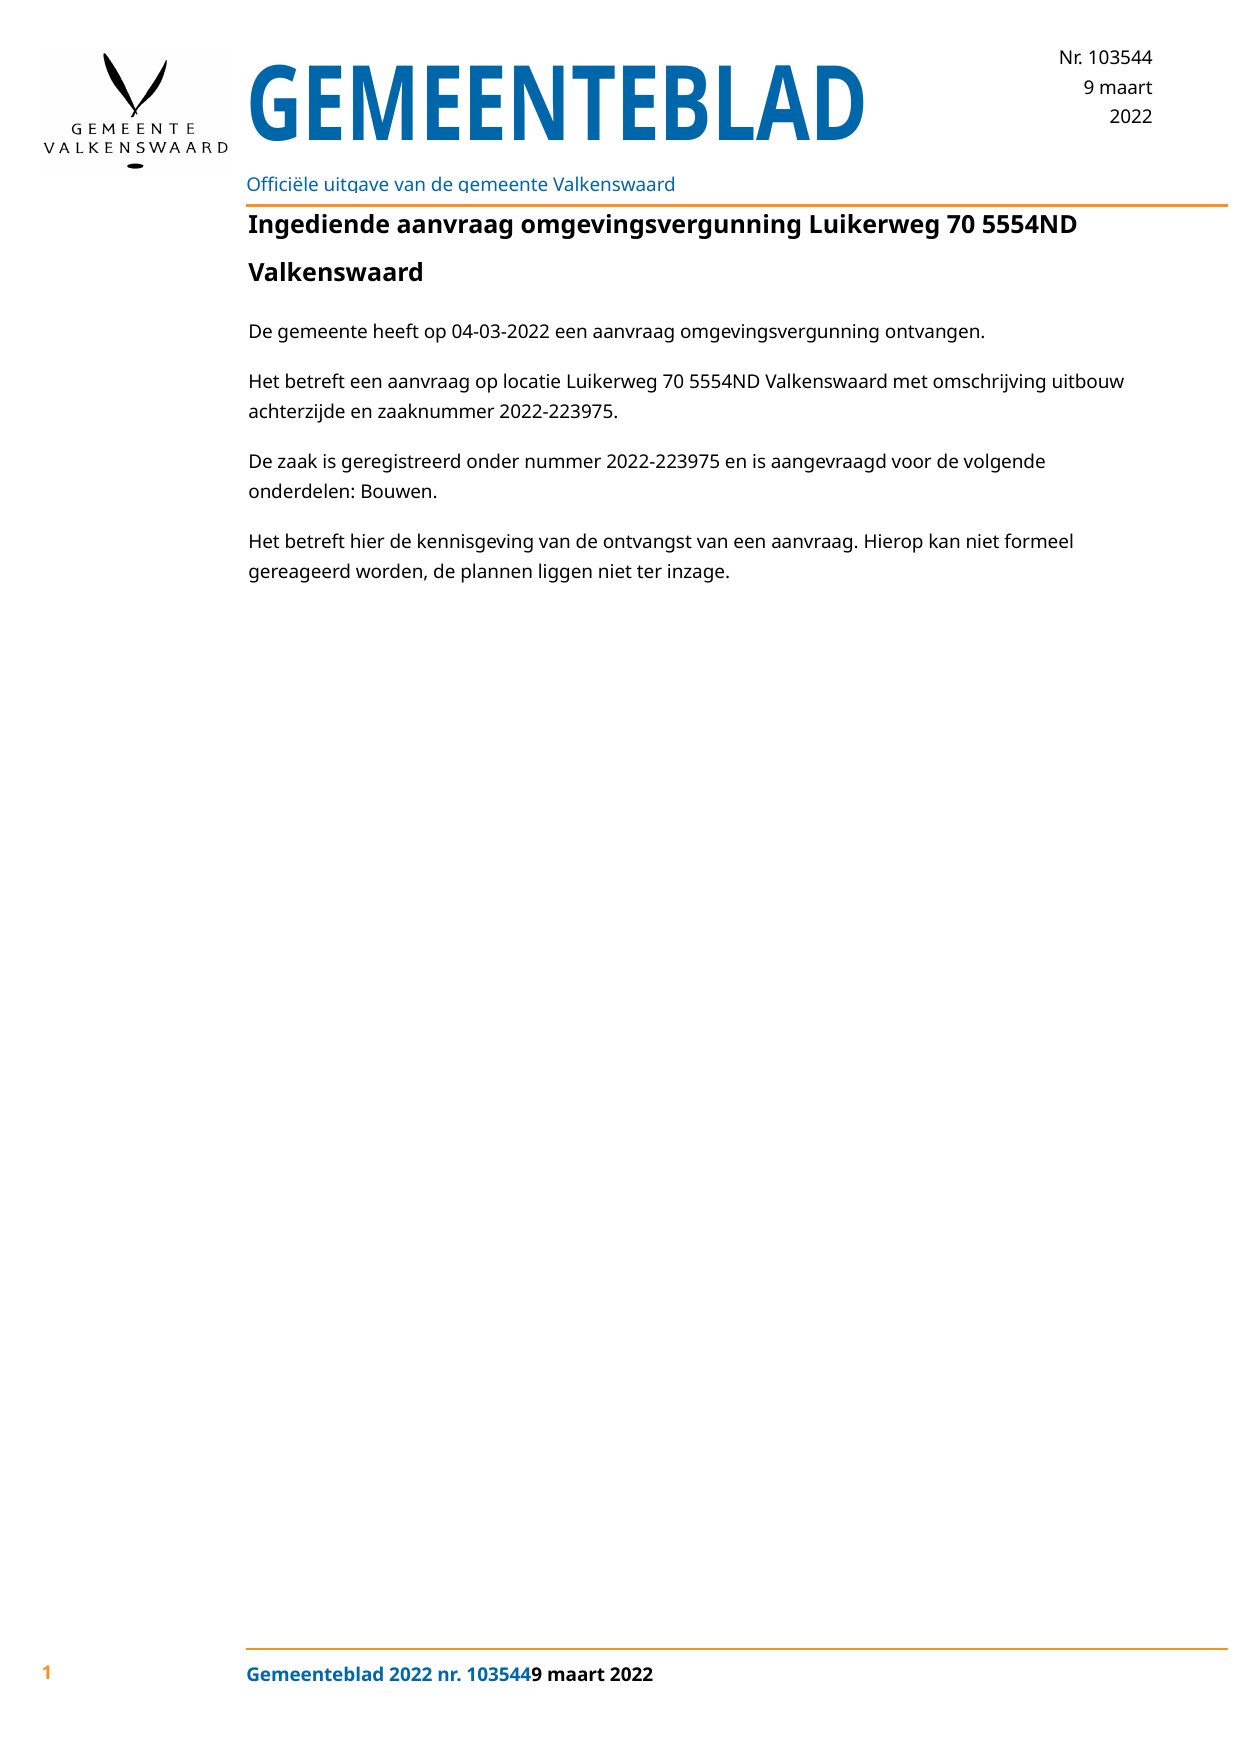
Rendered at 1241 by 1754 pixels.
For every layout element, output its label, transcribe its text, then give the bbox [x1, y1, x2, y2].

text De gemeente heeft op 04-03-2022 een aanvraag omgevingsvergunning ontvangen. [248, 318, 1152, 344]
text Het betreft hier de kennisgeving van de ontvangst van een aanvraag. Hierop kan niet formeel gereageerd worden, de plannen liggen niet ter inzage. [248, 528, 1152, 584]
text De zaak is geregistreerd onder nummer 2022-223975 en is aangevraagd voor de volgende onderdelen: Bouwen. [248, 448, 1152, 504]
picture [41, 47, 231, 172]
text Het betreft een aanvraag op locatie Luikerweg 70 5554ND Valkenswaard met omschrijving uitbouw achterzijde en zaaknummer 2022-223975. [248, 368, 1152, 424]
text Ingediende aanvraag omgevingsvergunning Luikerweg 70 5554ND Valkenswaard [248, 207, 1152, 288]
